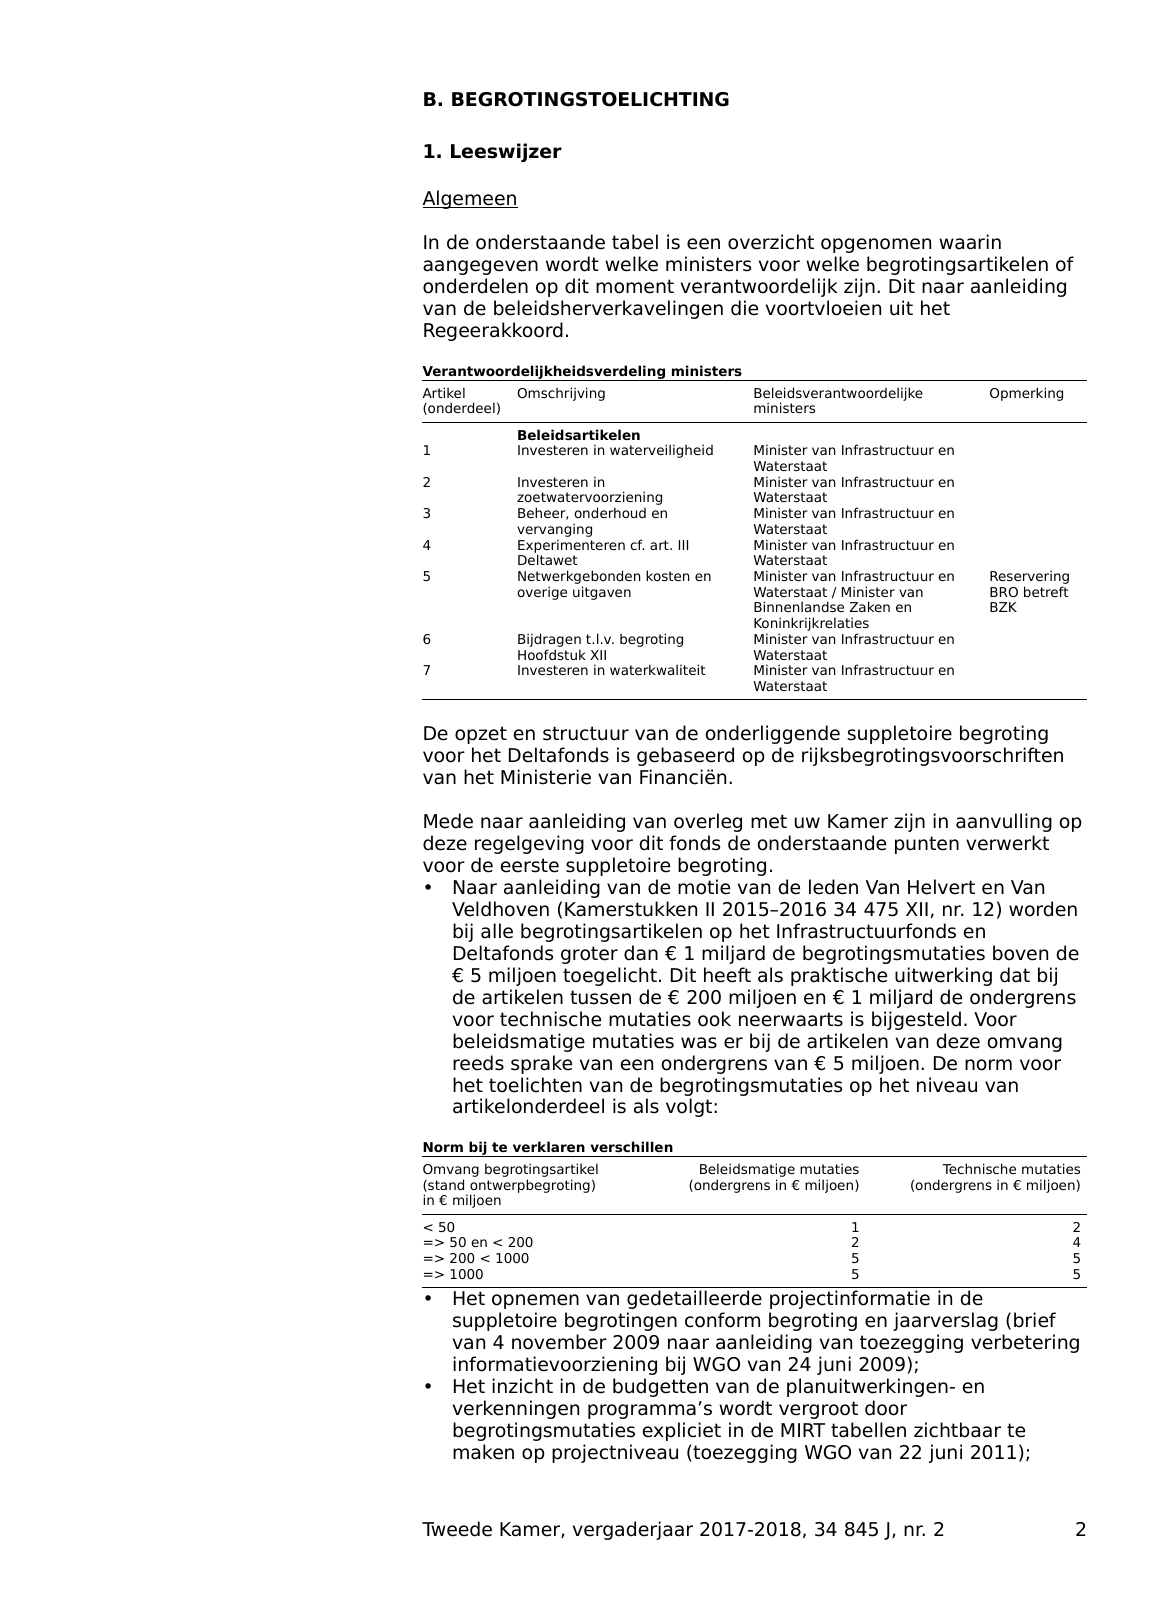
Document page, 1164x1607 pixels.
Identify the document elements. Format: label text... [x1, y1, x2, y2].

table_cell => 1000 [422, 1267, 644, 1287]
table_cell Minister van Infrastructuur en Waterstaat [747, 506, 983, 537]
table_cell 5 [422, 569, 511, 632]
subtitle Algemeen [422, 188, 1087, 210]
table_cell [422, 423, 511, 443]
table_cell Minister van Infrastructuur en Waterstaat / Minister van Binnenlandse Zaken en Koninkrijkrelaties [747, 569, 983, 632]
table_cell [983, 632, 1087, 663]
table_cell Investeren in waterkwaliteit [511, 663, 747, 699]
table_cell => 200 < 1000 [422, 1251, 644, 1267]
table_cell Minister van Infrastructuur en Waterstaat [747, 443, 983, 474]
table_cell Opmerking [983, 381, 1087, 422]
subtitle 1. Leeswijzer [422, 141, 1087, 163]
table_cell => 50 en < 200 [422, 1235, 644, 1251]
table_cell 5 [644, 1267, 865, 1287]
table_cell 7 [422, 663, 511, 699]
table_cell Minister van Infrastructuur en Waterstaat [747, 538, 983, 569]
table_cell 5 [644, 1251, 865, 1267]
table_cell Artikel (onderdeel) [422, 381, 511, 422]
table_cell 2 [865, 1215, 1087, 1235]
table_cell Investeren in zoetwatervoorziening [511, 475, 747, 506]
table_cell 1 [644, 1215, 865, 1235]
table_cell 3 [422, 506, 511, 537]
table_cell Minister van Infrastructuur en Waterstaat [747, 663, 983, 699]
table_cell 4 [422, 538, 511, 569]
table_cell [983, 423, 1087, 443]
table_cell 2 [644, 1235, 865, 1251]
text • Het inzicht in de budgetten van de planuitwerkingen- en verkenningen programma’s wordt vergroot door begrotingsmutaties expliciet in de MIRT tabellen zichtbaar te maken op projectniveau (toezegging WGO van 22 juni 2011); [422, 1376, 1087, 1464]
table_cell Reservering BRO betreft BZK [983, 569, 1087, 632]
table_cell [983, 443, 1087, 474]
table_header Norm bij te verklaren verschillen [422, 1140, 1087, 1156]
table_cell 5 [865, 1267, 1087, 1287]
table_cell [747, 423, 983, 443]
text Mede naar aanleiding van overleg met uw Kamer zijn in aanvulling op deze regelgeving voor dit fonds de onderstaande punten verwerkt voor de eerste suppletoire begroting. [422, 811, 1087, 877]
table_cell Bijdragen t.l.v. begroting Hoofdstuk XII [511, 632, 747, 663]
text • Naar aanleiding van de motie van de leden Van Helvert en Van Veldhoven (Kamerstukken II 2015–2016 34 475 XII, nr. 12) worden bij alle begrotingsartikelen op het Infrastructuurfonds en Deltafonds groter dan € 1 miljard de begrotingsmutaties boven de € 5 miljoen toegelicht. Dit heeft als praktische uitwerking dat bij de artikelen tussen de € 200 miljoen en € 1 miljard de ondergrens voor technische mutaties ook neerwaarts is bijgesteld. Voor beleidsmatige mutaties was er bij de artikelen van deze omvang reeds sprake van een ondergrens van € 5 miljoen. De norm voor het toelichten van de begrotingsmutaties op het niveau van artikelonderdeel is als volgt: [422, 877, 1087, 1118]
table_cell < 50 [422, 1215, 644, 1235]
text In de onderstaande tabel is een overzicht opgenomen waarin aangegeven wordt welke ministers voor welke begrotingsartikelen of onderdelen op dit moment verantwoordelijk zijn. Dit naar aanleiding van de beleidsherverkavelingen die voortvloeien uit het Regeerakkoord. [422, 232, 1087, 342]
text De opzet en structuur van de onderliggende suppletoire begroting voor het Deltafonds is gebaseerd op de rijksbegrotingsvoorschriften van het Ministerie van Financiën. [422, 723, 1087, 788]
table_cell Omschrijving [511, 381, 747, 422]
table_cell Omvang begrotingsartikel (stand ontwerpbegroting) in € miljoen [422, 1157, 644, 1214]
table_cell [983, 663, 1087, 699]
table_cell Experimenteren cf. art. III Deltawet [511, 538, 747, 569]
table_cell Technische mutaties (ondergrens in € miljoen) [865, 1157, 1087, 1214]
text • Het opnemen van gedetailleerde projectinformatie in de suppletoire begrotingen conform begroting en jaarverslag (brief van 4 november 2009 naar aanleiding van toezegging verbetering informatievoorziening bij WGO van 24 juni 2009); [422, 1288, 1087, 1376]
table_cell 1 [422, 443, 511, 474]
subtitle B. BEGROTINGSTOELICHTING [422, 89, 1087, 111]
table_cell [983, 506, 1087, 537]
table_cell Beleidsverantwoordelijke ministers [747, 381, 983, 422]
table_cell Netwerkgebonden kosten en overige uitgaven [511, 569, 747, 632]
table_cell 6 [422, 632, 511, 663]
table_cell [983, 475, 1087, 506]
table_cell Beheer, onderhoud en vervanging [511, 506, 747, 537]
table_cell [983, 538, 1087, 569]
table_cell Investeren in waterveiligheid [511, 443, 747, 474]
table_cell 2 [422, 475, 511, 506]
table_cell Minister van Infrastructuur en Waterstaat [747, 475, 983, 506]
table_cell Beleidsmatige mutaties (ondergrens in € miljoen) [644, 1157, 865, 1214]
table_cell 4 [865, 1235, 1087, 1251]
table_cell Beleidsartikelen [511, 423, 747, 443]
table_cell 5 [865, 1251, 1087, 1267]
table_header Verantwoordelijkheidsverdeling ministers [422, 364, 1087, 380]
table_cell Minister van Infrastructuur en Waterstaat [747, 632, 983, 663]
